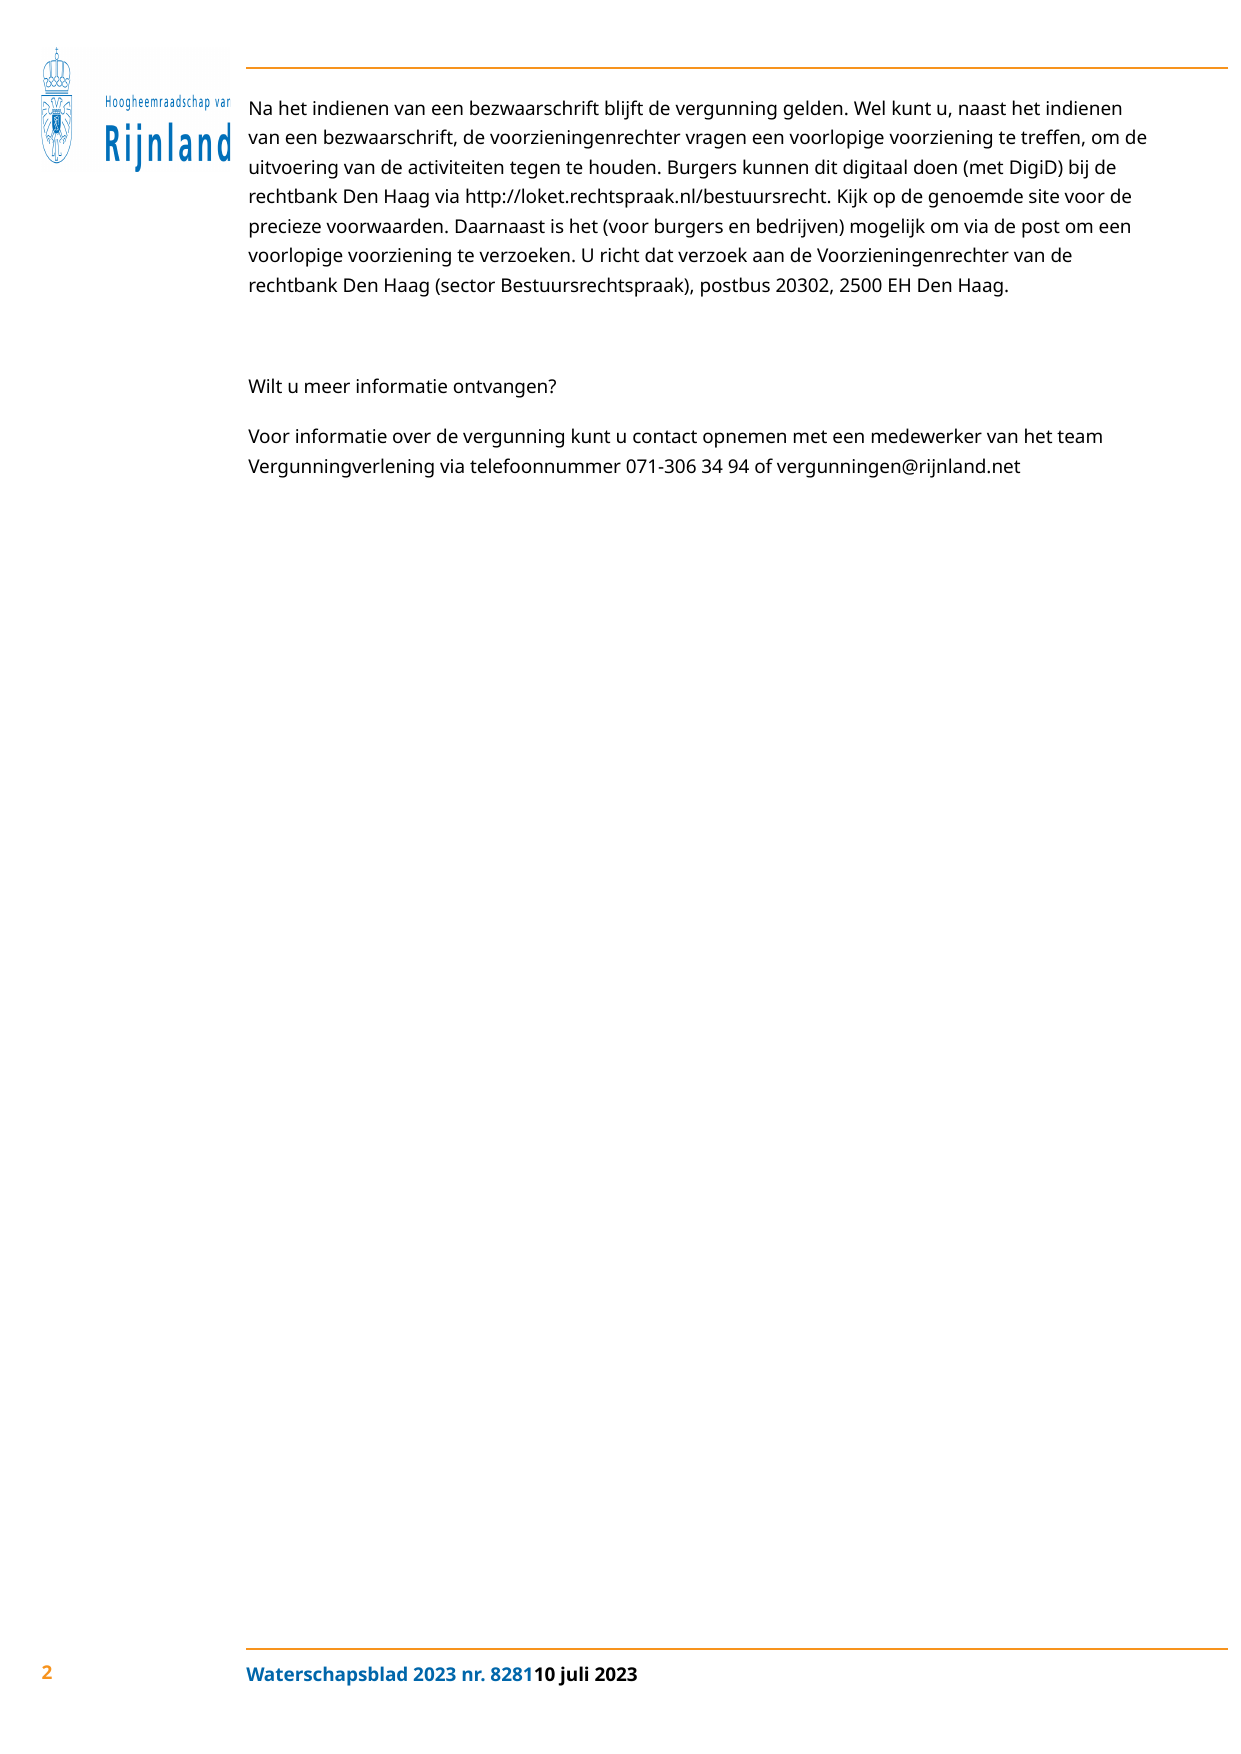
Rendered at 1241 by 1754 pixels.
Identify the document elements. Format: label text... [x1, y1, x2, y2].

text Na het indienen van een bezwaarschrift blijft de vergunning gelden. Wel kunt u, naast het indienen van een bezwaarschrift, de voorzieningenrechter vragen een voorlopige voorziening te treffen, om de uitvoering van de activiteiten tegen te houden. Burgers kunnen dit digitaal doen (met DigiD) bij de rechtbank Den Haag via http://loket.rechtspraak.nl/bestuursrecht. Kijk op de genoemde site voor de precieze voorwaarden. Daarnaast is het (voor burgers en bedrijven) mogelijk om via de post om een voorlopige voorziening te verzoeken. U richt dat verzoek aan de Voorzieningenrechter van de rechtbank Den Haag (sector Bestuursrechtspraak), postbus 20302, 2500 EH Den Haag. [248, 95, 1152, 298]
picture [41, 47, 231, 172]
text Voor informatie over de vergunning kunt u contact opnemen met een medewerker van het team Vergunningverlening via telefoonnummer 071-306 34 94 of vergunningen@rijnland.net [248, 423, 1152, 479]
text Wilt u meer informatie ontvangen? [248, 373, 1152, 399]
